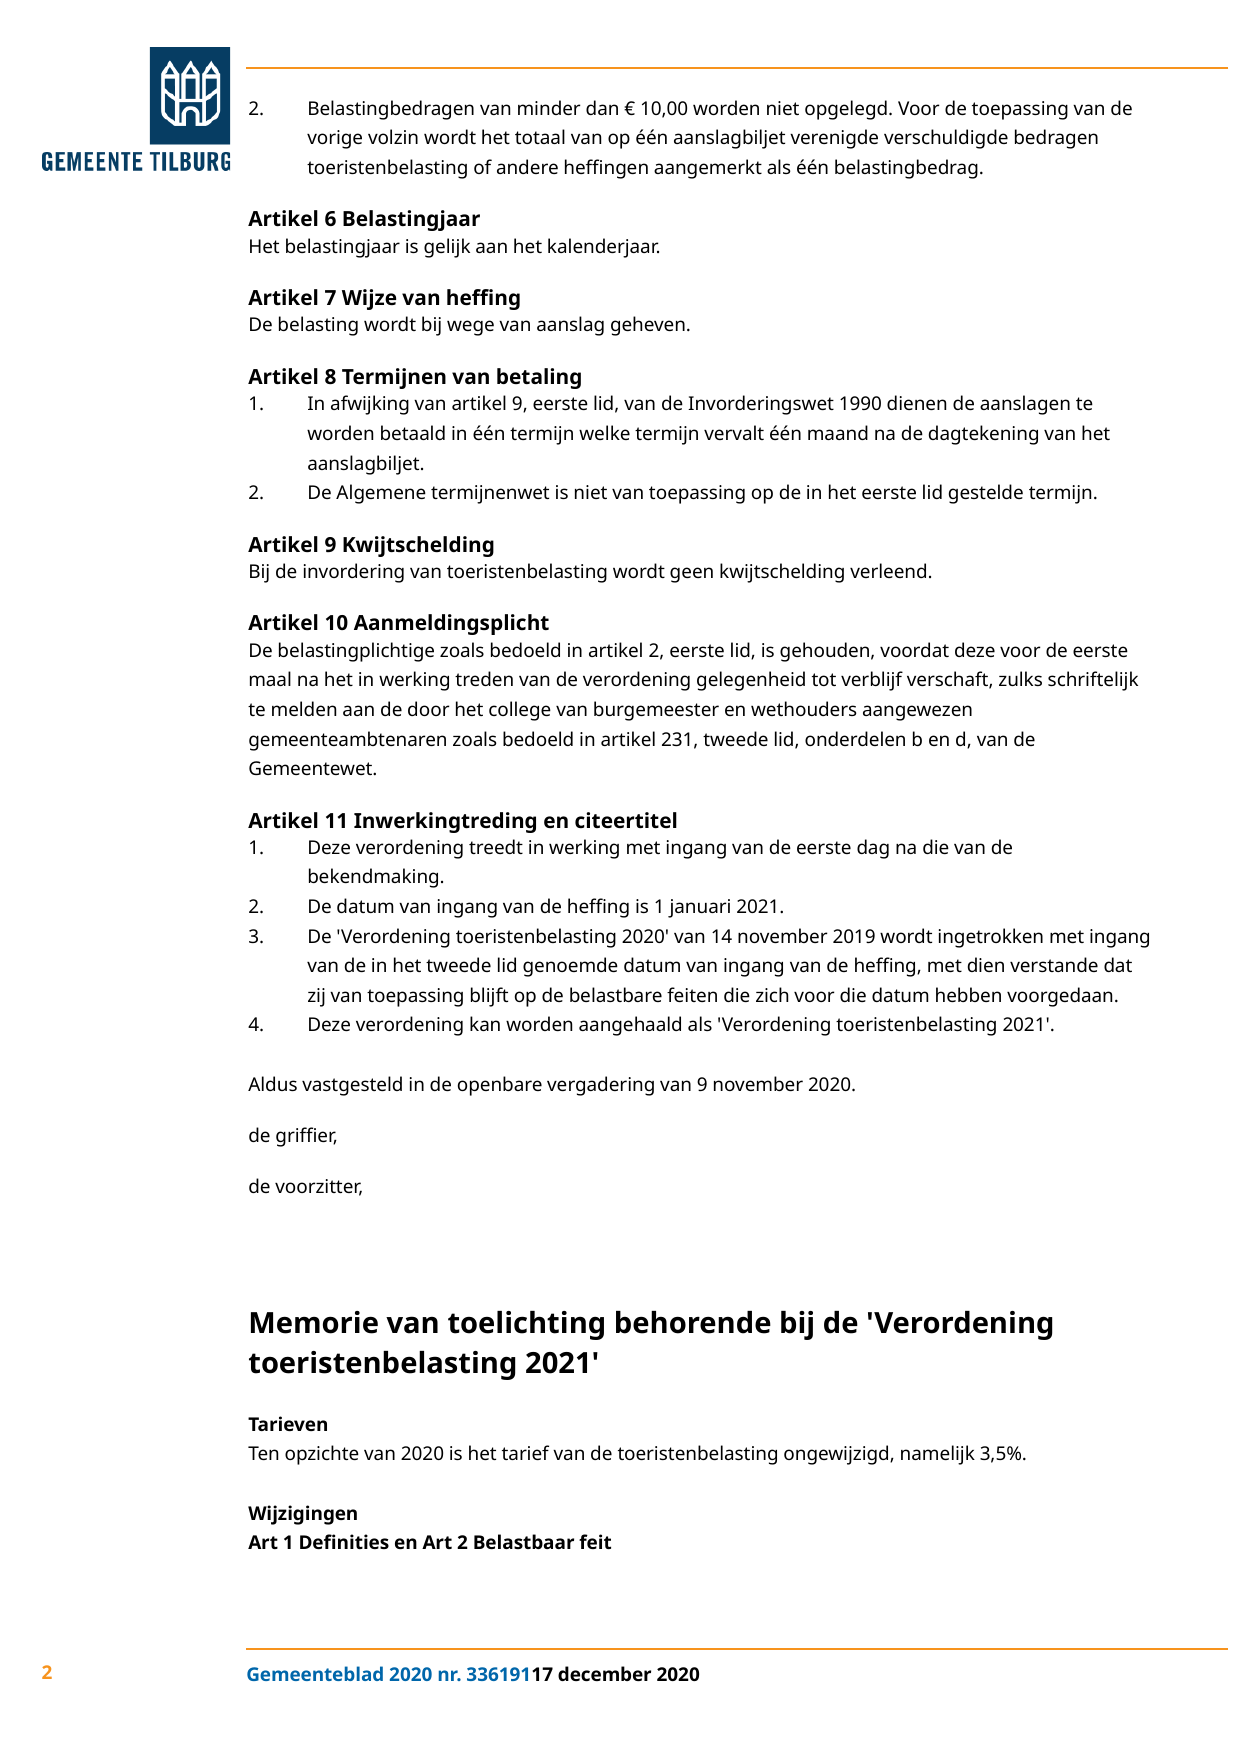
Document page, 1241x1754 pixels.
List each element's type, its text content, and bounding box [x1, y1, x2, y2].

text de voorzitter, [248, 1174, 1152, 1199]
text Memorie van toelichting behorende bij de 'Verordening toeristenbelasting 2021' [248, 1302, 1152, 1382]
text Wijzigingen [248, 1500, 1152, 1525]
text Artikel 6 Belastingjaar [248, 204, 1152, 233]
list De Algemene termijnenwet is niet van toepassing op de in het eerste lid gestelde termijn. [248, 479, 1152, 505]
text Ten opzichte van 2020 is het tarief van de toeristenbelasting ongewijzigd, namelijk 3,5%. [248, 1441, 1152, 1466]
text Artikel 9 Kwijtschelding [248, 530, 1152, 558]
text Artikel 8 Termijnen van betaling [248, 362, 1152, 391]
text Het belastingjaar is gelijk aan het kalenderjaar. [248, 233, 1152, 258]
text Aldus vastgesteld in de openbare vergadering van 9 november 2020. [248, 1071, 1152, 1097]
list Deze verordening kan worden aangehaald als 'Verordening toeristenbelasting 2021'. [248, 1012, 1152, 1037]
text Art 1 Definities en Art 2 Belastbaar feit [248, 1529, 1152, 1555]
list De 'Verordening toeristenbelasting 2020' van 14 november 2019 wordt ingetrokken met ingang van de in het tweede lid genoemde datum van ingang van de heffing, met dien verstande dat zij van toepassing blijft op de belastbare feiten die zich voor die datum hebben voorgedaan. [248, 923, 1152, 1008]
list In afwijking van artikel 9, eerste lid, van de Invorderingswet 1990 dienen de aanslagen te worden betaald in één termijn welke termijn vervalt één maand na de dagtekening van het aanslagbiljet. [248, 391, 1152, 475]
list Belastingbedragen van minder dan € 10,00 worden niet opgelegd. Voor de toepassing van de vorige volzin wordt het totaal van op één aanslagbiljet verenigde verschuldigde bedragen toeristenbelasting of andere heffingen aangemerkt als één belastingbedrag. [248, 95, 1152, 180]
text De belasting wordt bij wege van aanslag geheven. [248, 312, 1152, 337]
list De datum van ingang van de heffing is 1 januari 2021. [248, 893, 1152, 919]
text De belastingplichtige zoals bedoeld in artikel 2, eerste lid, is gehouden, voordat deze voor de eerste maal na het in werking treden van de verordening gelegenheid tot verblijf verschaft, zulks schriftelijk te melden aan de door het college van burgemeester en wethouders aangewezen gemeenteambtenaren zoals bedoeld in artikel 231, tweede lid, onderdelen b en d, van de Gemeentewet. [248, 637, 1152, 781]
picture [41, 47, 231, 172]
text Artikel 11 Inwerkingtreding en citeertitel [248, 806, 1152, 834]
text Artikel 7 Wijze van heffing [248, 283, 1152, 312]
text Artikel 10 Aanmeldingsplicht [248, 608, 1152, 637]
text Tarieven [248, 1411, 1152, 1437]
list Deze verordening treedt in werking met ingang van de eerste dag na die van de bekendmaking. [248, 834, 1152, 889]
text de griffier, [248, 1122, 1152, 1148]
text Bij de invordering van toeristenbelasting wordt geen kwijtschelding verleend. [248, 558, 1152, 584]
